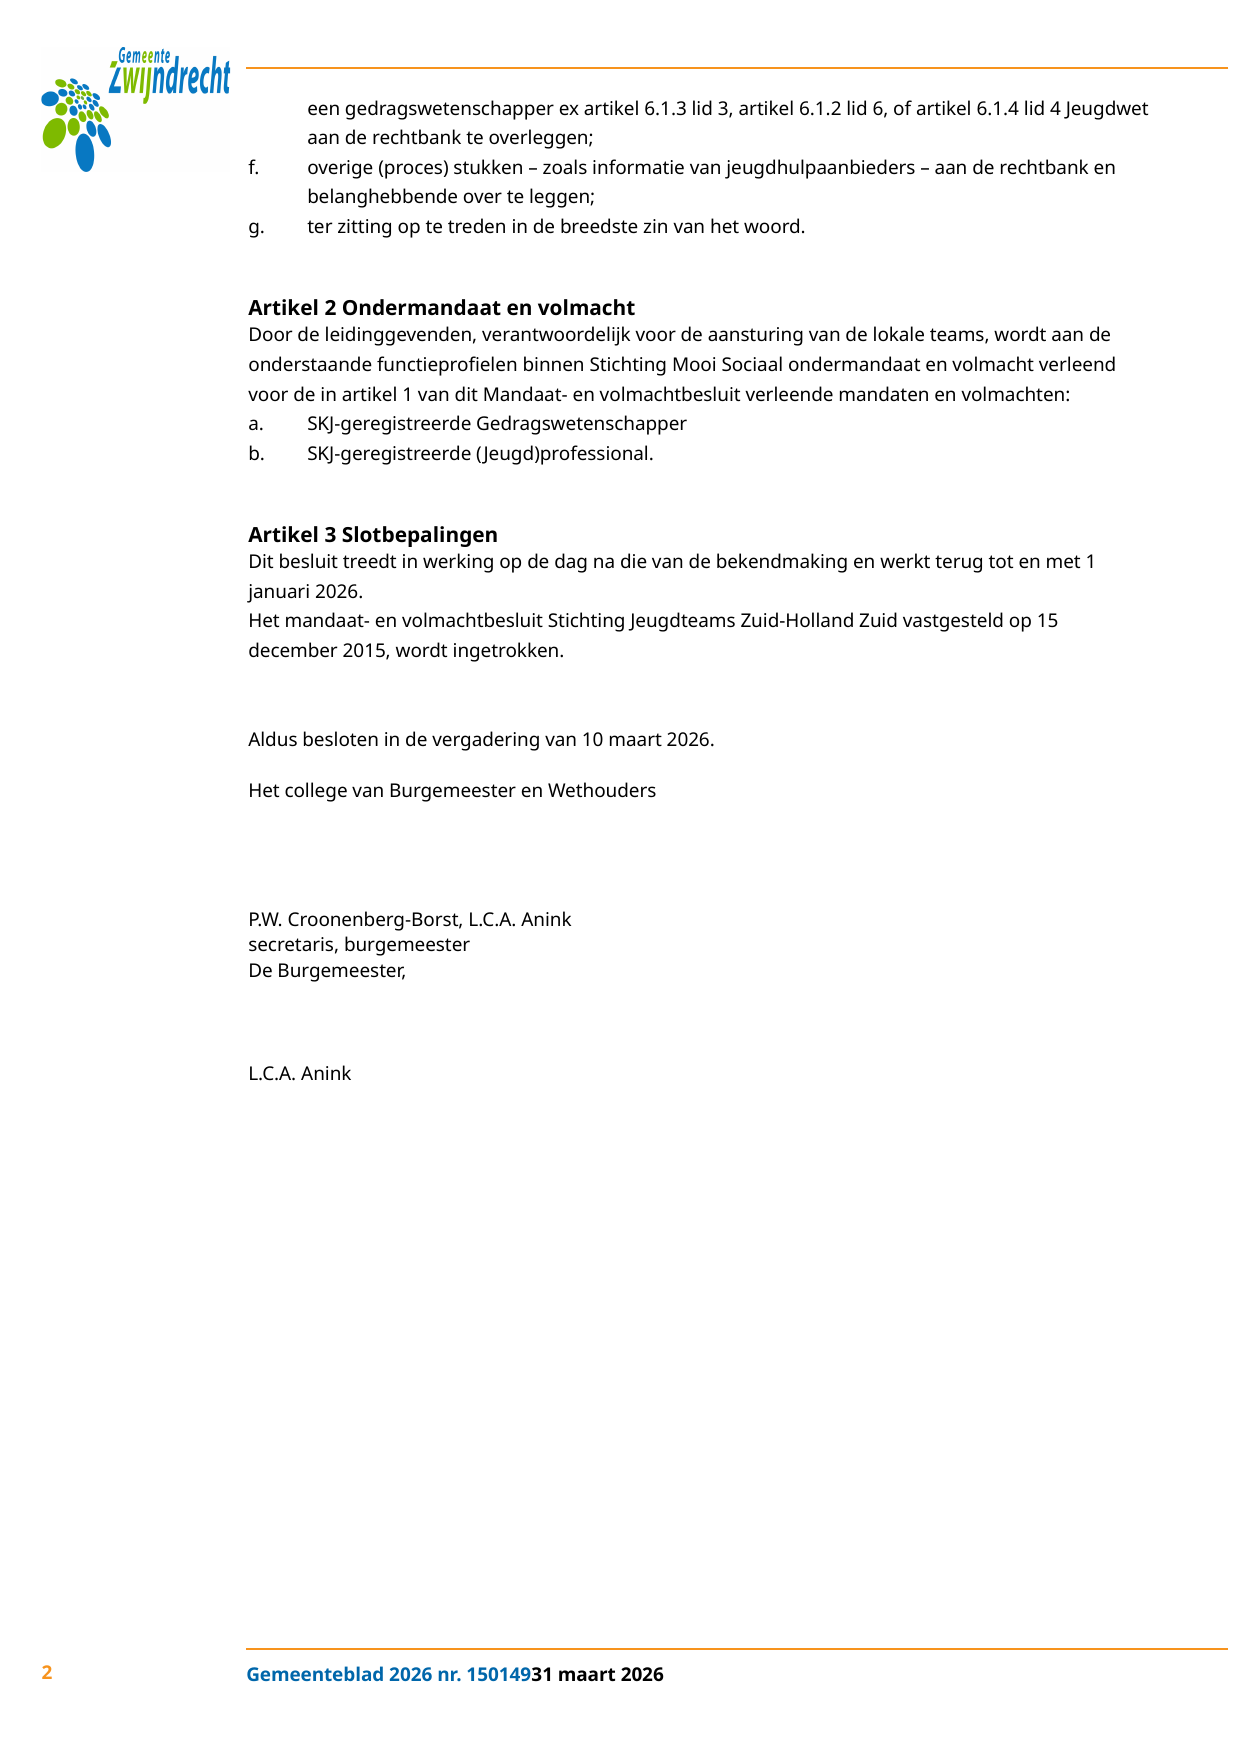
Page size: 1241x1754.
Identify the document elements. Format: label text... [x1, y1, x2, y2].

picture [41, 47, 231, 172]
text De Burgemeester, [248, 957, 1152, 983]
text Dit besluit treedt in werking op de dag na die van de bekendmaking en werkt terug tot en met 1 januari 2026. [248, 548, 1152, 604]
text Artikel 2 Ondermandaat en volmacht [248, 293, 1152, 322]
text Artikel 3 Slotbepalingen [248, 520, 1152, 548]
text Het college van Burgemeester en Wethouders [248, 777, 1152, 803]
list ter zitting op te treden in de breedste zin van het woord. [248, 213, 1152, 239]
text secretaris, burgemeester [248, 932, 1152, 957]
text Aldus besloten in de vergadering van 10 maart 2026. [248, 726, 1152, 752]
list een gedragswetenschapper ex artikel 6.1.3 lid 3, artikel 6.1.2 lid 6, of artikel 6.1.4 lid 4 Jeugdwet aan de rechtbank te overleggen; [248, 95, 1152, 150]
list SKJ-geregistreerde (Jeugd)professional. [248, 440, 1152, 466]
text P.W. Croonenberg-Borst, L.C.A. Anink [248, 906, 1152, 932]
text L.C.A. Anink [248, 1060, 1152, 1086]
list SKJ-geregistreerde Gedragswetenschapper [248, 410, 1152, 436]
text Door de leidinggevenden, verantwoordelijk voor de aansturing van de lokale teams, wordt aan de onderstaande functieprofielen binnen Stichting Mooi Sociaal ondermandaat en volmacht verleend voor de in artikel 1 van dit Mandaat- en volmachtbesluit verleende mandaten en volmachten: [248, 322, 1152, 406]
text Het mandaat- en volmachtbesluit Stichting Jeugdteams Zuid-Holland Zuid vastgesteld op 15 december 2015, wordt ingetrokken. [248, 607, 1152, 663]
list overige (proces) stukken – zoals informatie van jeugdhulpaanbieders – aan de rechtbank en belanghebbende over te leggen; [248, 154, 1152, 209]
